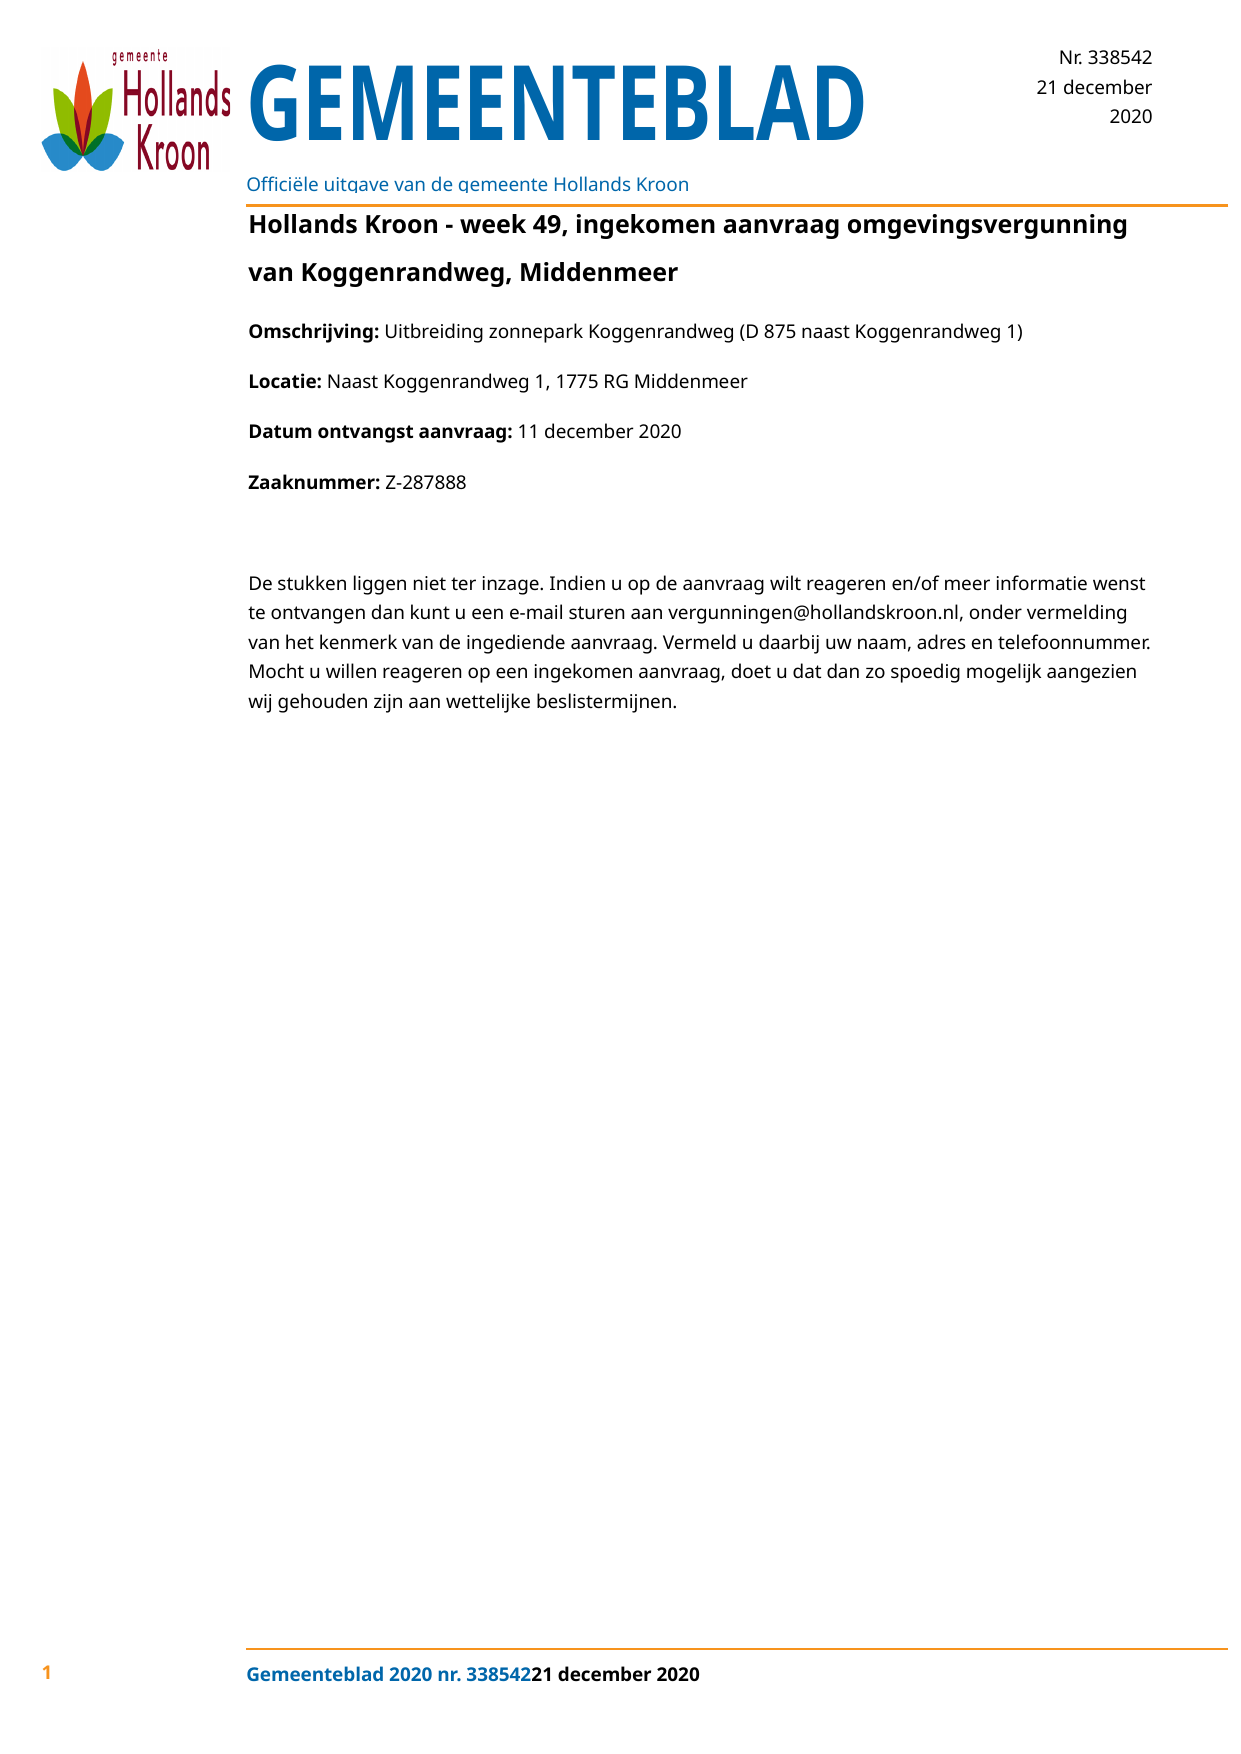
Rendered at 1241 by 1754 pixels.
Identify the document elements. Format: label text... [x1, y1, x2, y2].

text De stukken liggen niet ter inzage. Indien u op de aanvraag wilt reageren en/of meer informatie wenst te ontvangen dan kunt u een e-mail sturen aan vergunningen@hollandskroon.nl, onder vermelding van het kenmerk van de ingediende aanvraag. Vermeld u daarbij uw naam, adres en telefoonnummer. Mocht u willen reageren op een ingekomen aanvraag, doet u dat dan zo spoedig mogelijk aangezien wij gehouden zijn aan wettelijke beslistermijnen. [248, 570, 1152, 714]
text Zaaknummer: Z-287888 [248, 469, 1152, 495]
picture [41, 47, 231, 172]
text Omschrijving: Uitbreiding zonnepark Koggenrandweg (D 875 naast Koggenrandweg 1) [248, 318, 1152, 344]
text Datum ontvangst aanvraag: 11 december 2020 [248, 419, 1152, 444]
text Hollands Kroon - week 49, ingekomen aanvraag omgevingsvergunning van Koggenrandweg, Middenmeer [248, 207, 1152, 288]
text Locatie: Naast Koggenrandweg 1, 1775 RG Middenmeer [248, 368, 1152, 394]
